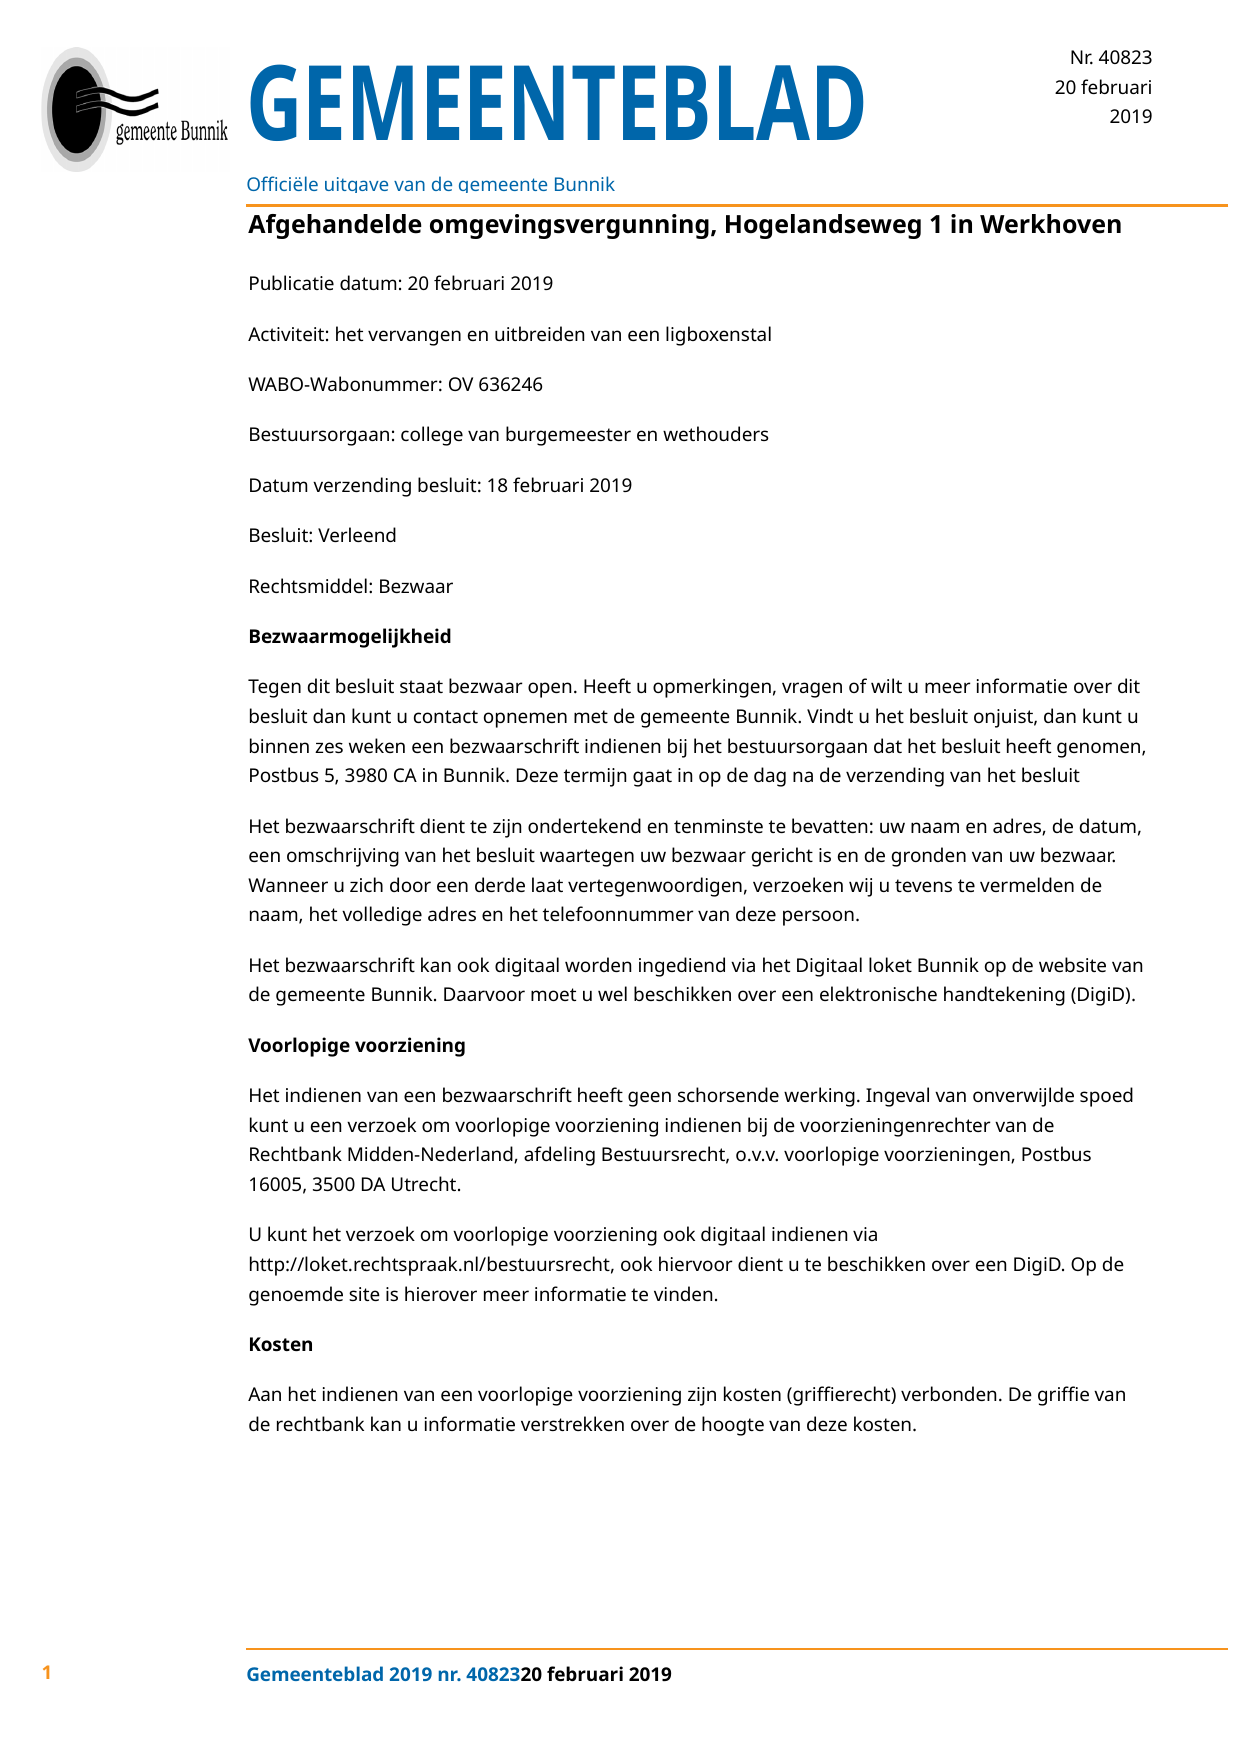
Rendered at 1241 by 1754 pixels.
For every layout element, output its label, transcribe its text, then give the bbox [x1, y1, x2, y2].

text Bestuursorgaan: college van burgemeester en wethouders [248, 422, 1152, 447]
text Kosten [248, 1331, 1152, 1357]
text Bezwaarmogelijkheid [248, 623, 1152, 649]
text U kunt het verzoek om voorlopige voorziening ook digitaal indienen via http://loket.rechtspraak.nl/bestuursrecht, ook hiervoor dient u te beschikken over een DigiD. Op de genoemde site is hierover meer informatie te vinden. [248, 1222, 1152, 1306]
text Tegen dit besluit staat bezwaar open. Heeft u opmerkingen, vragen of wilt u meer informatie over dit besluit dan kunt u contact opnemen met de gemeente Bunnik. Vindt u het besluit onjuist, dan kunt u binnen zes weken een bezwaarschrift indienen bij het bestuursorgaan dat het besluit heeft genomen, Postbus 5, 3980 CA in Bunnik. Deze termijn gaat in op de dag na de verzending van het besluit [248, 674, 1152, 788]
text Afgehandelde omgevingsvergunning, Hogelandseweg 1 in Werkhoven [248, 207, 1152, 241]
picture [41, 47, 231, 172]
text Publicatie datum: 20 februari 2019 [248, 270, 1152, 296]
text Het bezwaarschrift kan ook digitaal worden ingediend via het Digitaal loket Bunnik op de website van de gemeente Bunnik. Daarvoor moet u wel beschikken over een elektronische handtekening (DigiD). [248, 952, 1152, 1007]
text Het indienen van een bezwaarschrift heeft geen schorsende werking. Ingeval van onverwijlde spoed kunt u een verzoek om voorlopige voorziening indienen bij de voorzieningenrechter van de Rechtbank Midden-Nederland, afdeling Bestuursrecht, o.v.v. voorlopige voorzieningen, Postbus 16005, 3500 DA Utrecht. [248, 1082, 1152, 1197]
text Voorlopige voorziening [248, 1032, 1152, 1058]
text Datum verzending besluit: 18 februari 2019 [248, 472, 1152, 498]
text Aan het indienen van een voorlopige voorziening zijn kosten (griffierecht) verbonden. De griffie van de rechtbank kan u informatie verstrekken over de hoogte van deze kosten. [248, 1382, 1152, 1437]
text Het bezwaarschrift dient te zijn ondertekend en tenminste te bevatten: uw naam en adres, de datum, een omschrijving van het besluit waartegen uw bezwaar gericht is en de gronden van uw bezwaar. Wanneer u zich door een derde laat vertegenwoordigen, verzoeken wij u tevens te vermelden de naam, het volledige adres en het telefoonnummer van deze persoon. [248, 813, 1152, 927]
text Besluit: Verleend [248, 522, 1152, 548]
text Activiteit: het vervangen en uitbreiden van een ligboxenstal [248, 321, 1152, 346]
text Rechtsmiddel: Bezwaar [248, 573, 1152, 598]
text WABO-Wabonummer: OV 636246 [248, 371, 1152, 397]
